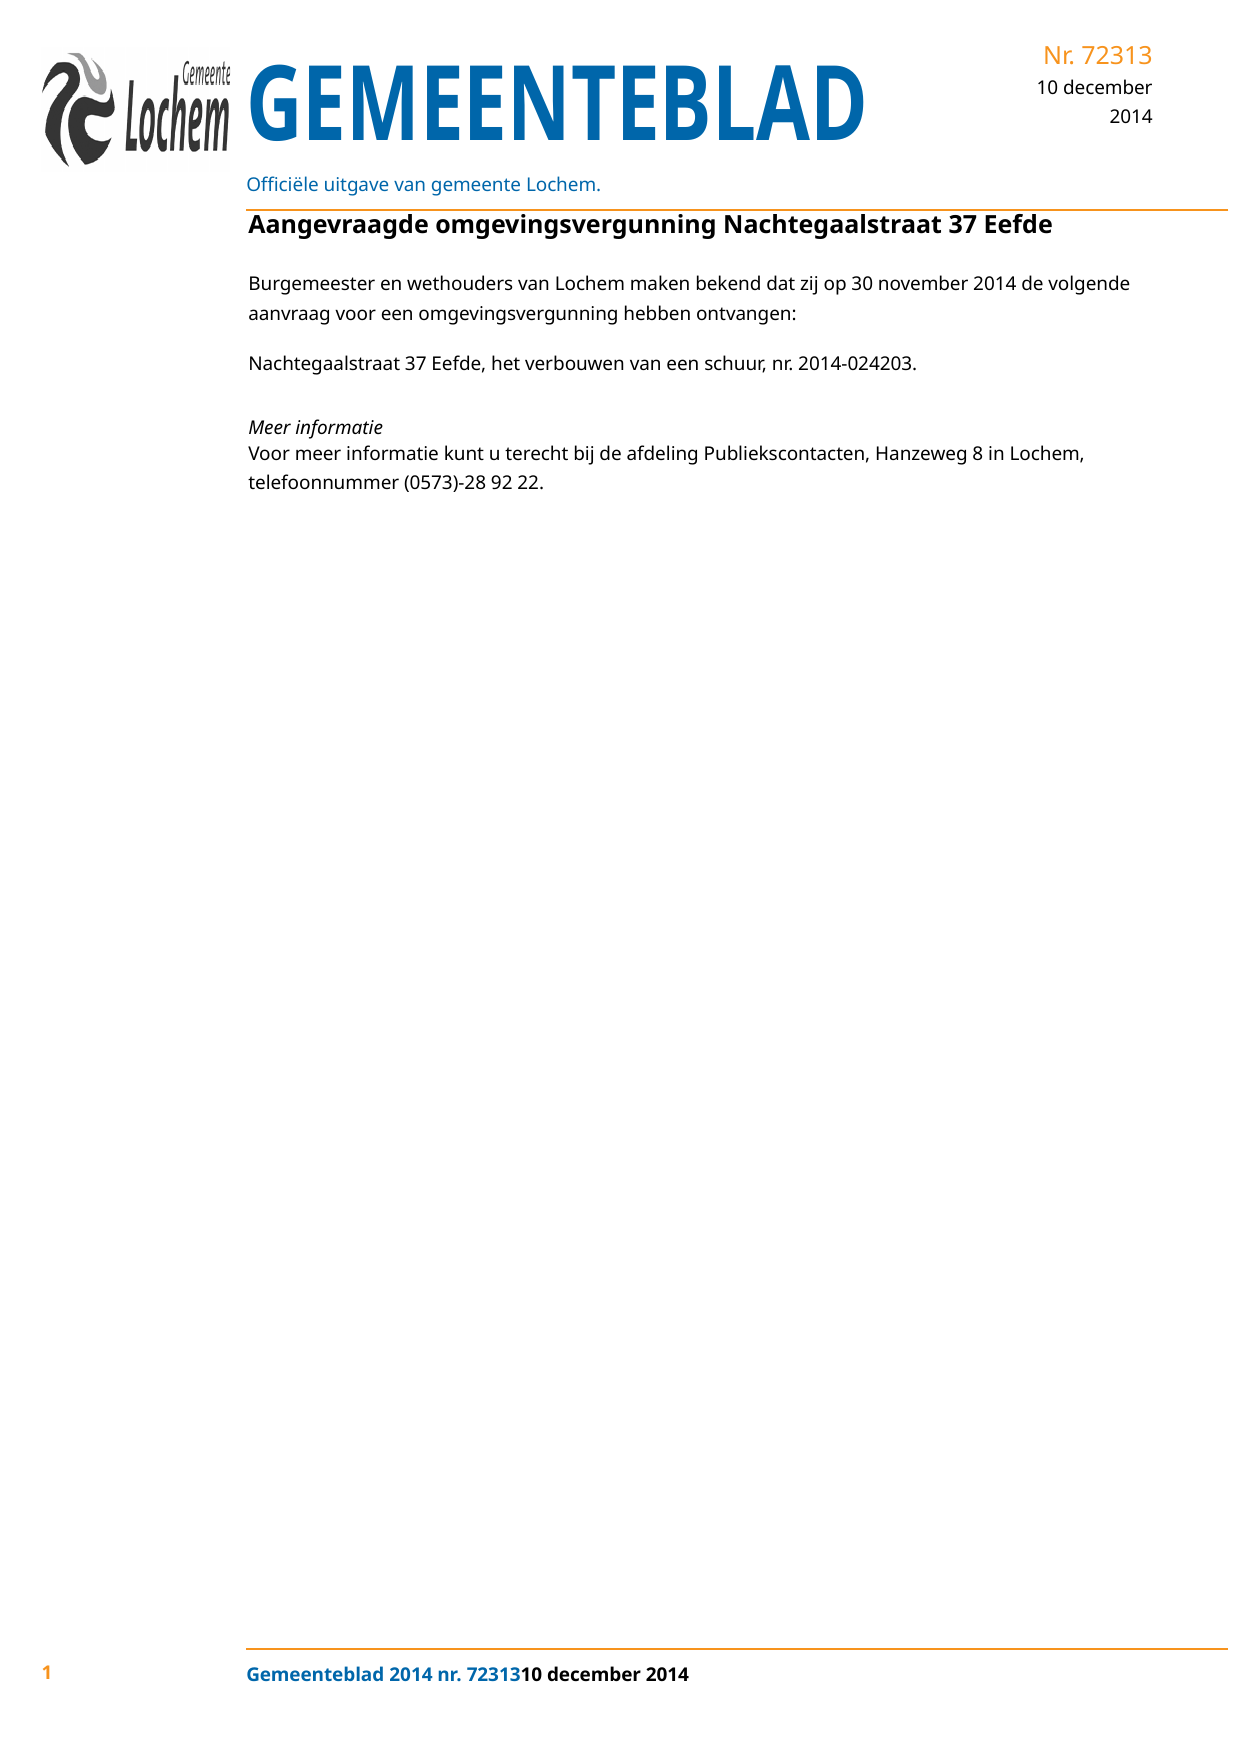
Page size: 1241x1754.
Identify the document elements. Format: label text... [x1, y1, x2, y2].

text Voor meer informatie kunt u terecht bij de afdeling Publiekscontacten, Hanzeweg 8 in Lochem, telefoonnummer (0573)-28 92 22. [248, 440, 1152, 495]
picture [41, 47, 231, 172]
text Nachtegaalstraat 37 Eefde, het verbouwen van een schuur, nr. 2014-024203. [248, 350, 1152, 376]
text Aangevraagde omgevingsvergunning Nachtegaalstraat 37 Eefde [248, 211, 1152, 241]
text Meer informatie [248, 414, 1152, 440]
text Burgemeester en wethouders van Lochem maken bekend dat zij op 30 november 2014 de volgende aanvraag voor een omgevingsvergunning hebben ontvangen: [248, 270, 1152, 326]
